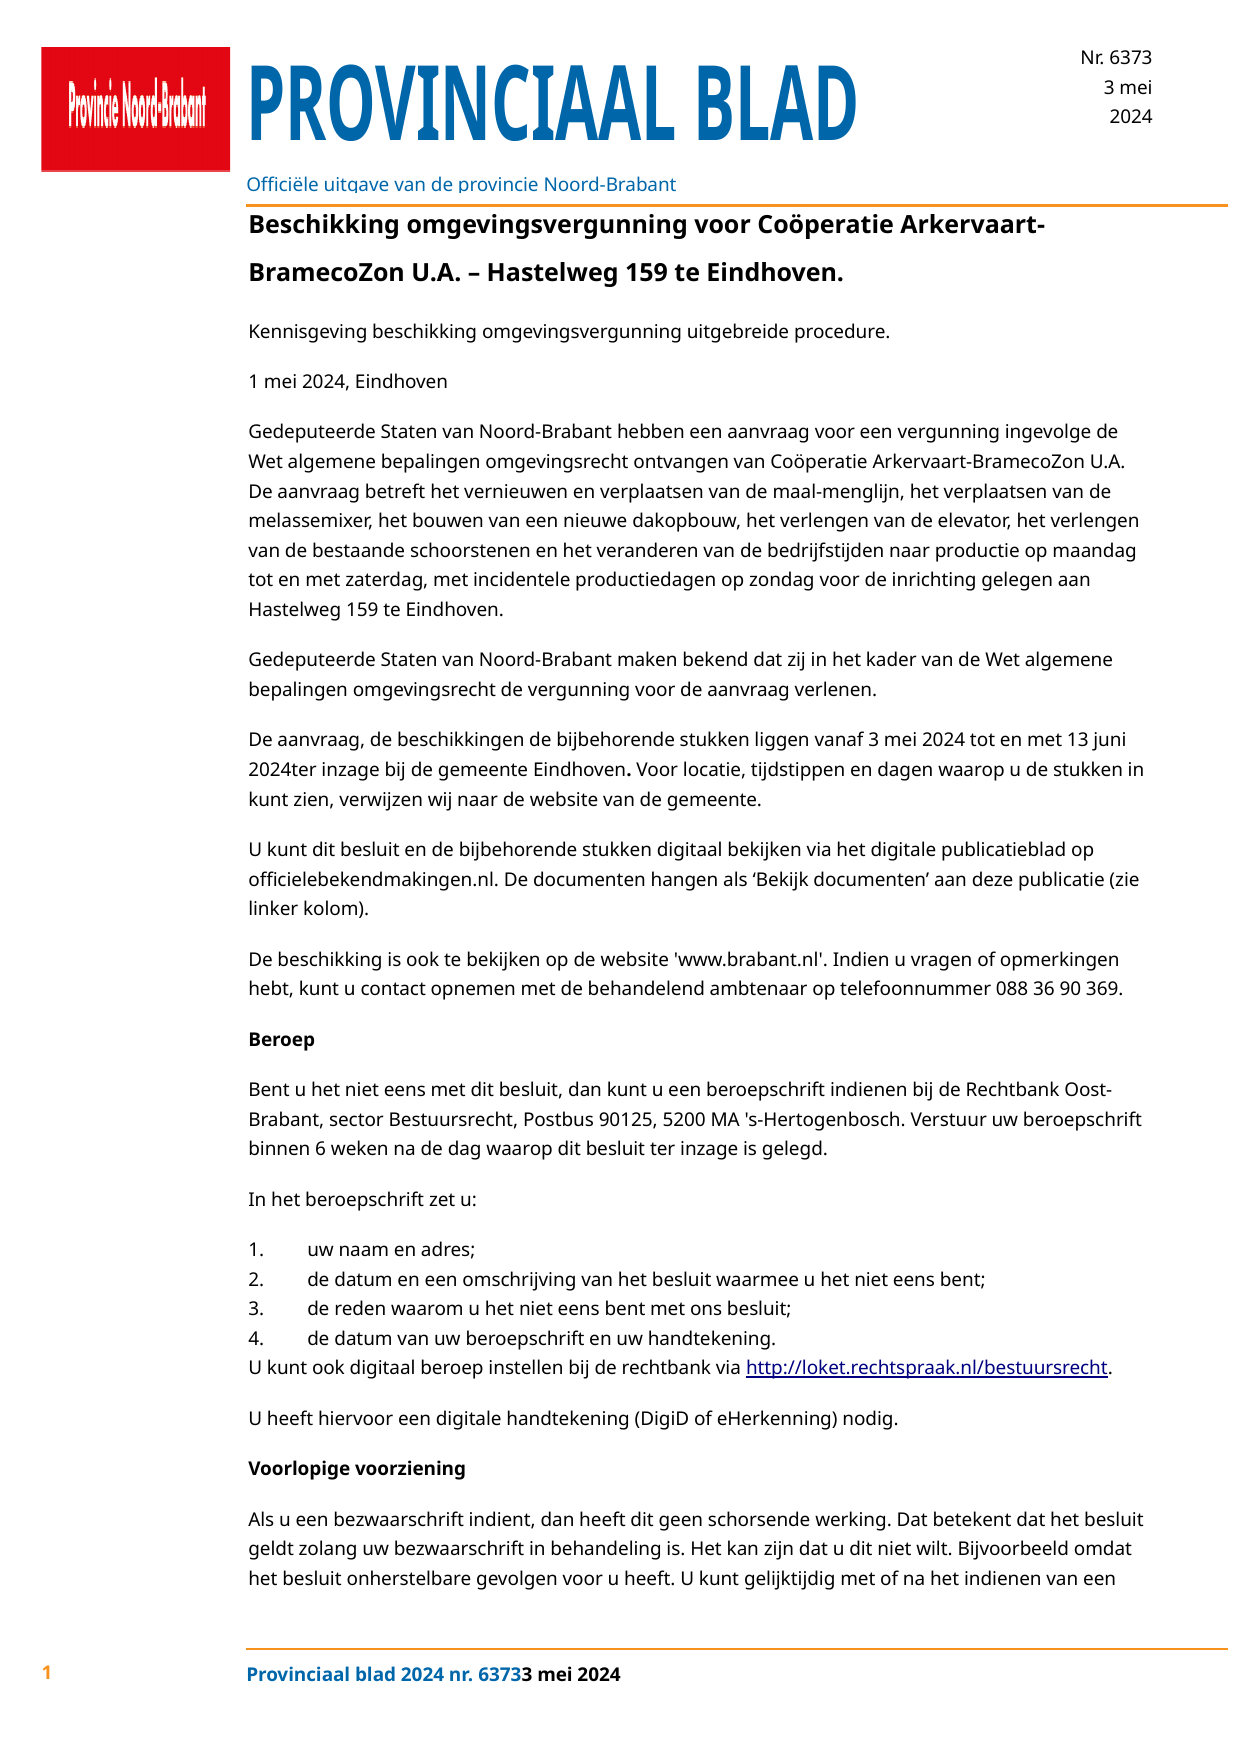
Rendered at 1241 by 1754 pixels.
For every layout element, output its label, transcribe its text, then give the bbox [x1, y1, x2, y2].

text U kunt dit besluit en de bijbehorende stukken digitaal bekijken via het digitale publicatieblad op officielebekendmakingen.nl. De documenten hangen als ‘Bekijk documenten’ aan deze publicatie (zie linker kolom). [248, 836, 1152, 921]
text 1 mei 2024, Eindhoven [248, 368, 1152, 394]
list uw naam en adres; [248, 1236, 1152, 1262]
text Gedeputeerde Staten van Noord-Brabant maken bekend dat zij in het kader van de Wet algemene bepalingen omgevingsrecht de vergunning voor de aanvraag verlenen. [248, 647, 1152, 702]
text U heeft hiervoor een digitale handtekening (DigiD of eHerkenning) nodig. [248, 1405, 1152, 1431]
text Beroep [248, 1026, 1152, 1052]
text Bent u het niet eens met dit besluit, dan kunt u een beroepschrift indienen bij de Rechtbank Oost-Brabant, sector Bestuursrecht, Postbus 90125, 5200 MA 's-Hertogenbosch. Verstuur uw beroepschrift binnen 6 weken na de dag waarop dit besluit ter inzage is gelegd. [248, 1076, 1152, 1161]
list de datum en een omschrijving van het besluit waarmee u het niet eens bent; [248, 1266, 1152, 1292]
text Gedeputeerde Staten van Noord-Brabant hebben een aanvraag voor een vergunning ingevolge de Wet algemene bepalingen omgevingsrecht ontvangen van Coöperatie Arkervaart-BramecoZon U.A. De aanvraag betreft het vernieuwen en verplaatsen van de maal-menglijn, het verplaatsen van de melassemixer, het bouwen van een nieuwe dakopbouw, het verlengen van de elevator, het verlengen van de bestaande schoorstenen en het veranderen van de bedrijfstijden naar productie op maandag tot en met zaterdag, met incidentele productiedagen op zondag voor de inrichting gelegen aan Hastelweg 159 te Eindhoven. [248, 419, 1152, 622]
list de reden waarom u het niet eens bent met ons besluit; [248, 1295, 1152, 1321]
text De beschikking is ook te bekijken op de website 'www.brabant.nl'. Indien u vragen of opmerkingen hebt, kunt u contact opnemen met de behandelend ambtenaar op telefoonnummer 088 36 90 369. [248, 946, 1152, 1001]
list de datum van uw beroepschrift en uw handtekening. [248, 1325, 1152, 1351]
text Als u een bezwaarschrift indient, dan heeft dit geen schorsende werking. Dat betekent dat het besluit geldt zolang uw bezwaarschrift in behandeling is. Het kan zijn dat u dit niet wilt. Bijvoorbeeld omdat het besluit onherstelbare gevolgen voor u heeft. U kunt gelijktijdig met of na het indienen van een [248, 1506, 1152, 1591]
text De aanvraag, de beschikkingen de bijbehorende stukken liggen vanaf 3 mei 2024 tot en met 13 juni 2024ter inzage bij de gemeente Eindhoven. Voor locatie, tijdstippen en dagen waarop u de stukken in kunt zien, verwijzen wij naar de website van de gemeente. [248, 727, 1152, 812]
text In het beroepschrift zet u: [248, 1186, 1152, 1212]
text U kunt ook digitaal beroep instellen bij de rechtbank via http://loket.rechtspraak.nl/bestuursrecht. [248, 1354, 1152, 1380]
text Beschikking omgevingsvergunning voor Coöperatie Arkervaart-BramecoZon U.A. – Hastelweg 159 te Eindhoven. [248, 207, 1152, 288]
picture [41, 47, 231, 172]
text Kennisgeving beschikking omgevingsvergunning uitgebreide procedure. [248, 318, 1152, 344]
text Voorlopige voorziening [248, 1455, 1152, 1481]
